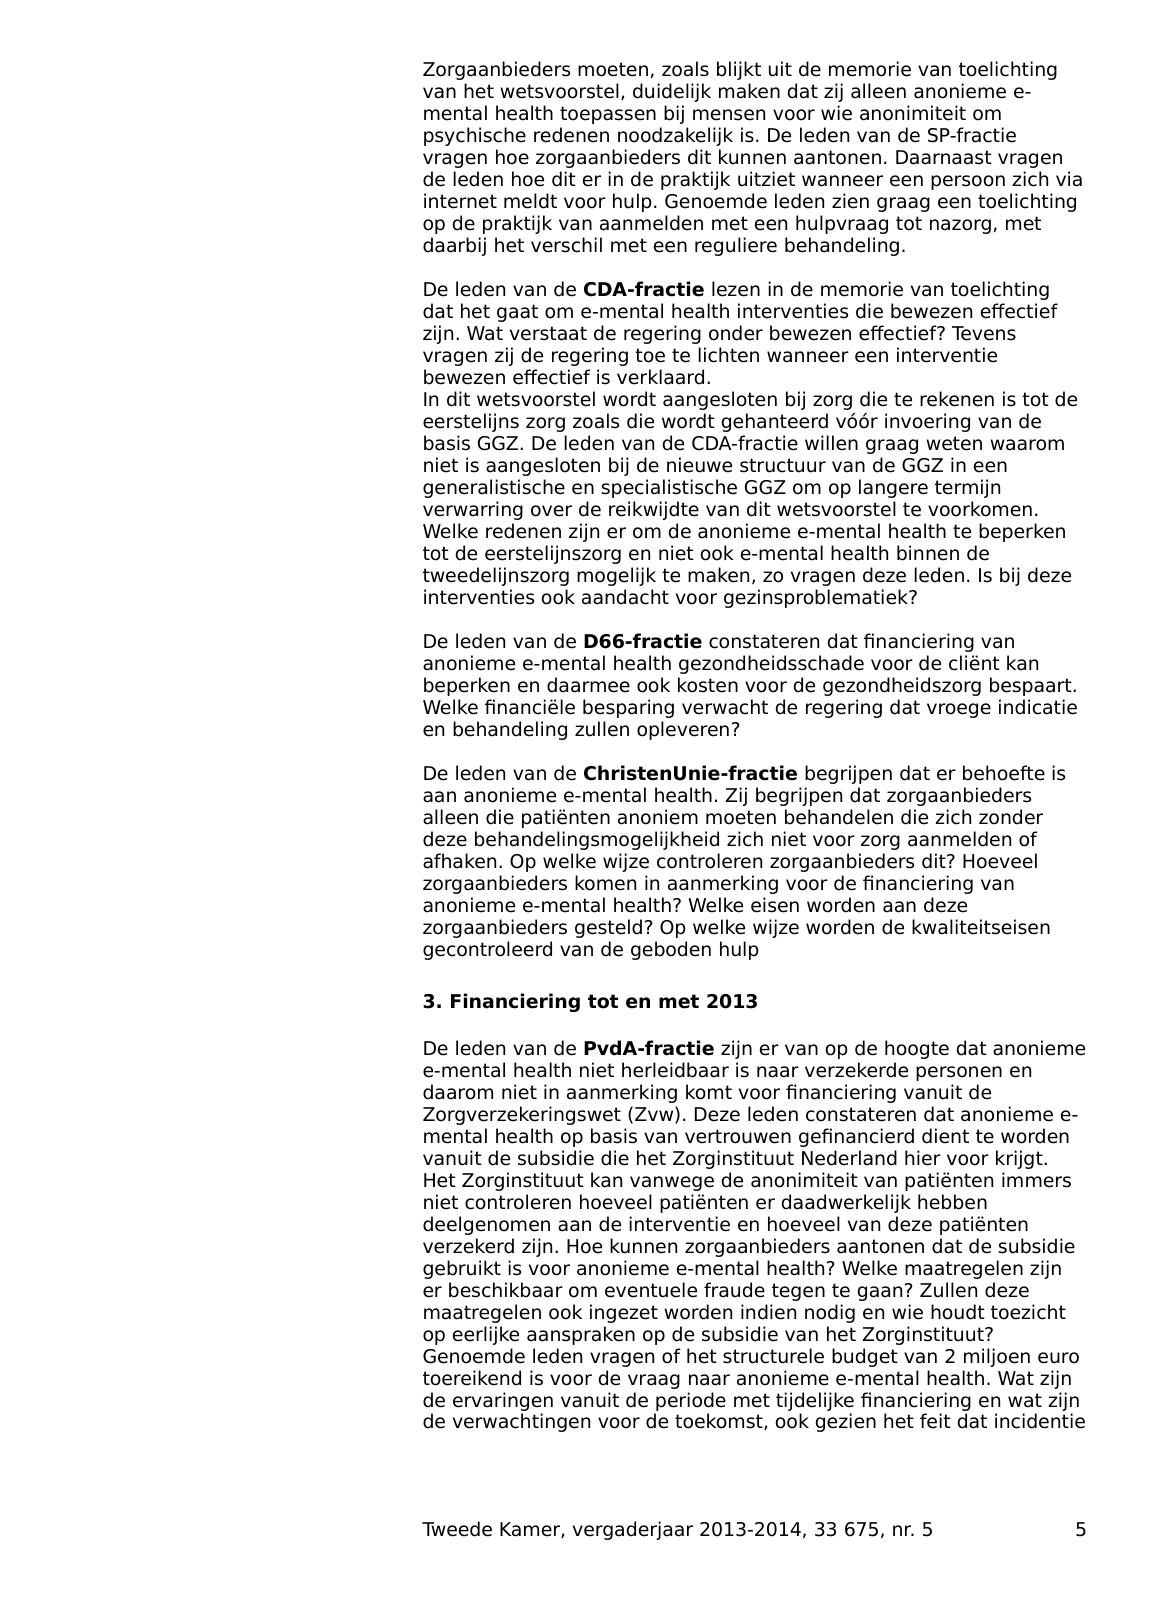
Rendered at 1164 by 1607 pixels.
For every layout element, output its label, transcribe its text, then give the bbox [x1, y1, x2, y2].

text Genoemde leden vragen of het structurele budget van 2 miljoen euro toereikend is voor de vraag naar anonieme e-mental health. Wat zijn de ervaringen vanuit de periode met tijdelijke financiering en wat zijn de verwachtingen voor de toekomst, ook gezien het feit dat incidentie [422, 1346, 1087, 1433]
text In dit wetsvoorstel wordt aangesloten bij zorg die te rekenen is tot de eerstelijns zorg zoals die wordt gehanteerd vóór invoering van de basis GGZ. De leden van de CDA-fractie willen graag weten waarom niet is aangesloten bij de nieuwe structuur van de GGZ in een generalistische en specialistische GGZ om op langere termijn verwarring over de reikwijdte van dit wetsvoorstel te voorkomen. Welke redenen zijn er om de anonieme e-mental health te beperken tot de eerstelijnszorg en niet ook e-mental health binnen de tweedelijnszorg mogelijk te maken, zo vragen deze leden. Is bij deze interventies ook aandacht voor gezinsproblematiek? [422, 389, 1087, 609]
text De leden van de PvdA-fractie zijn er van op de hoogte dat anonieme e-mental health niet herleidbaar is naar verzekerde personen en daarom niet in aanmerking komt voor financiering vanuit de Zorgverzekeringswet (Zvw). Deze leden constateren dat anonieme e-mental health op basis van vertrouwen gefinancierd dient te worden vanuit de subsidie die het Zorginstituut Nederland hier voor krijgt. Het Zorginstituut kan vanwege de anonimiteit van patiënten immers niet controleren hoeveel patiënten er daadwerkelijk hebben deelgenomen aan de interventie en hoeveel van deze patiënten verzekerd zijn. Hoe kunnen zorgaanbieders aantonen dat de subsidie gebruikt is voor anonieme e-mental health? Welke maatregelen zijn er beschikbaar om eventuele fraude tegen te gaan? Zullen deze maatregelen ook ingezet worden indien nodig en wie houdt toezicht op eerlijke aanspraken op de subsidie van het Zorginstituut? [422, 1038, 1087, 1346]
text De leden van de ChristenUnie-fractie begrijpen dat er behoefte is aan anonieme e-mental health. Zij begrijpen dat zorgaanbieders alleen die patiënten anoniem moeten behandelen die zich zonder deze behandelingsmogelijkheid zich niet voor zorg aanmelden of afhaken. Op welke wijze controleren zorgaanbieders dit? Hoeveel zorgaanbieders komen in aanmerking voor de financiering van anonieme e-mental health? Welke eisen worden aan deze zorgaanbieders gesteld? Op welke wijze worden de kwaliteitseisen gecontroleerd van de geboden hulp [422, 763, 1087, 961]
text De leden van de CDA-fractie lezen in de memorie van toelichting dat het gaat om e-mental health interventies die bewezen effectief zijn. Wat verstaat de regering onder bewezen effectief? Tevens vragen zij de regering toe te lichten wanneer een interventie bewezen effectief is verklaard. [422, 279, 1087, 389]
text Zorgaanbieders moeten, zoals blijkt uit de memorie van toelichting van het wetsvoorstel, duidelijk maken dat zij alleen anonieme e-mental health toepassen bij mensen voor wie anonimiteit om psychische redenen noodzakelijk is. De leden van de SP-fractie vragen hoe zorgaanbieders dit kunnen aantonen. Daarnaast vragen de leden hoe dit er in de praktijk uitziet wanneer een persoon zich via internet meldt voor hulp. Genoemde leden zien graag een toelichting op de praktijk van aanmelden met een hulpvraag tot nazorg, met daarbij het verschil met een reguliere behandeling. [422, 59, 1087, 257]
subtitle 3. Financiering tot en met 2013 [422, 991, 1087, 1013]
text De leden van de D66-fractie constateren dat financiering van anonieme e-mental health gezondheidsschade voor de cliënt kan beperken en daarmee ook kosten voor de gezondheidszorg bespaart. Welke financiële besparing verwacht de regering dat vroege indicatie en behandeling zullen opleveren? [422, 631, 1087, 741]
